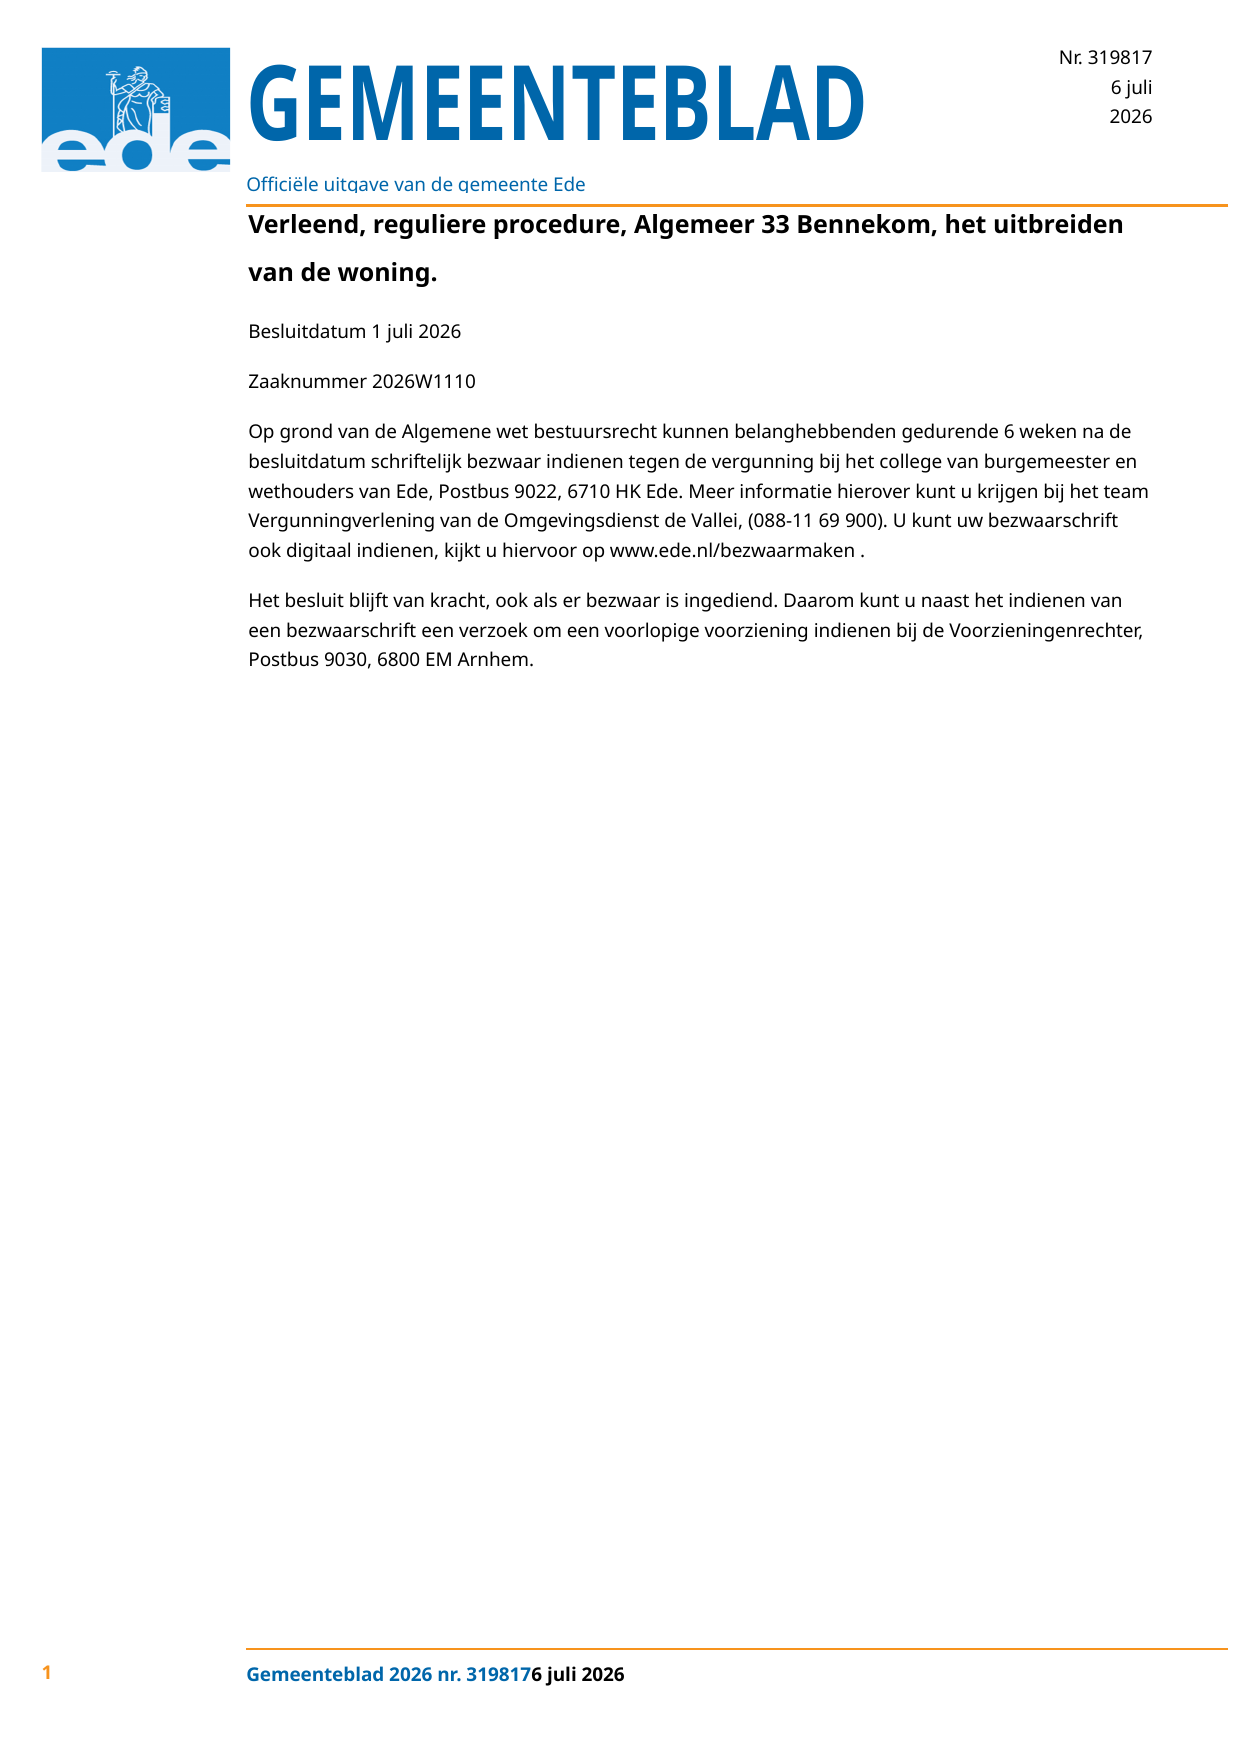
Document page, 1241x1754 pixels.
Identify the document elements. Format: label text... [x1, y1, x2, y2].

text Besluitdatum 1 juli 2026 [248, 318, 1152, 344]
text Zaaknummer 2026W1110 [248, 368, 1152, 394]
text Verleend, reguliere procedure, Algemeer 33 Bennekom, het uitbreiden van de woning. [248, 207, 1152, 288]
text Het besluit blijft van kracht, ook als er bezwaar is ingediend. Daarom kunt u naast het indienen van een bezwaarschrift een verzoek om een voorlopige voorziening indienen bij de Voorzieningenrechter, Postbus 9030, 6800 EM Arnhem. [248, 587, 1152, 672]
text Op grond van de Algemene wet bestuursrecht kunnen belanghebbenden gedurende 6 weken na de besluitdatum schriftelijk bezwaar indienen tegen de vergunning bij het college van burgemeester en wethouders van Ede, Postbus 9022, 6710 HK Ede. Meer informatie hierover kunt u krijgen bij het team Vergunningverlening van de Omgevingsdienst de Vallei, (088-11 69 900). U kunt uw bezwaarschrift ook digitaal indienen, kijkt u hiervoor op www.ede.nl/bezwaarmaken . [248, 419, 1152, 563]
picture [41, 47, 231, 172]
